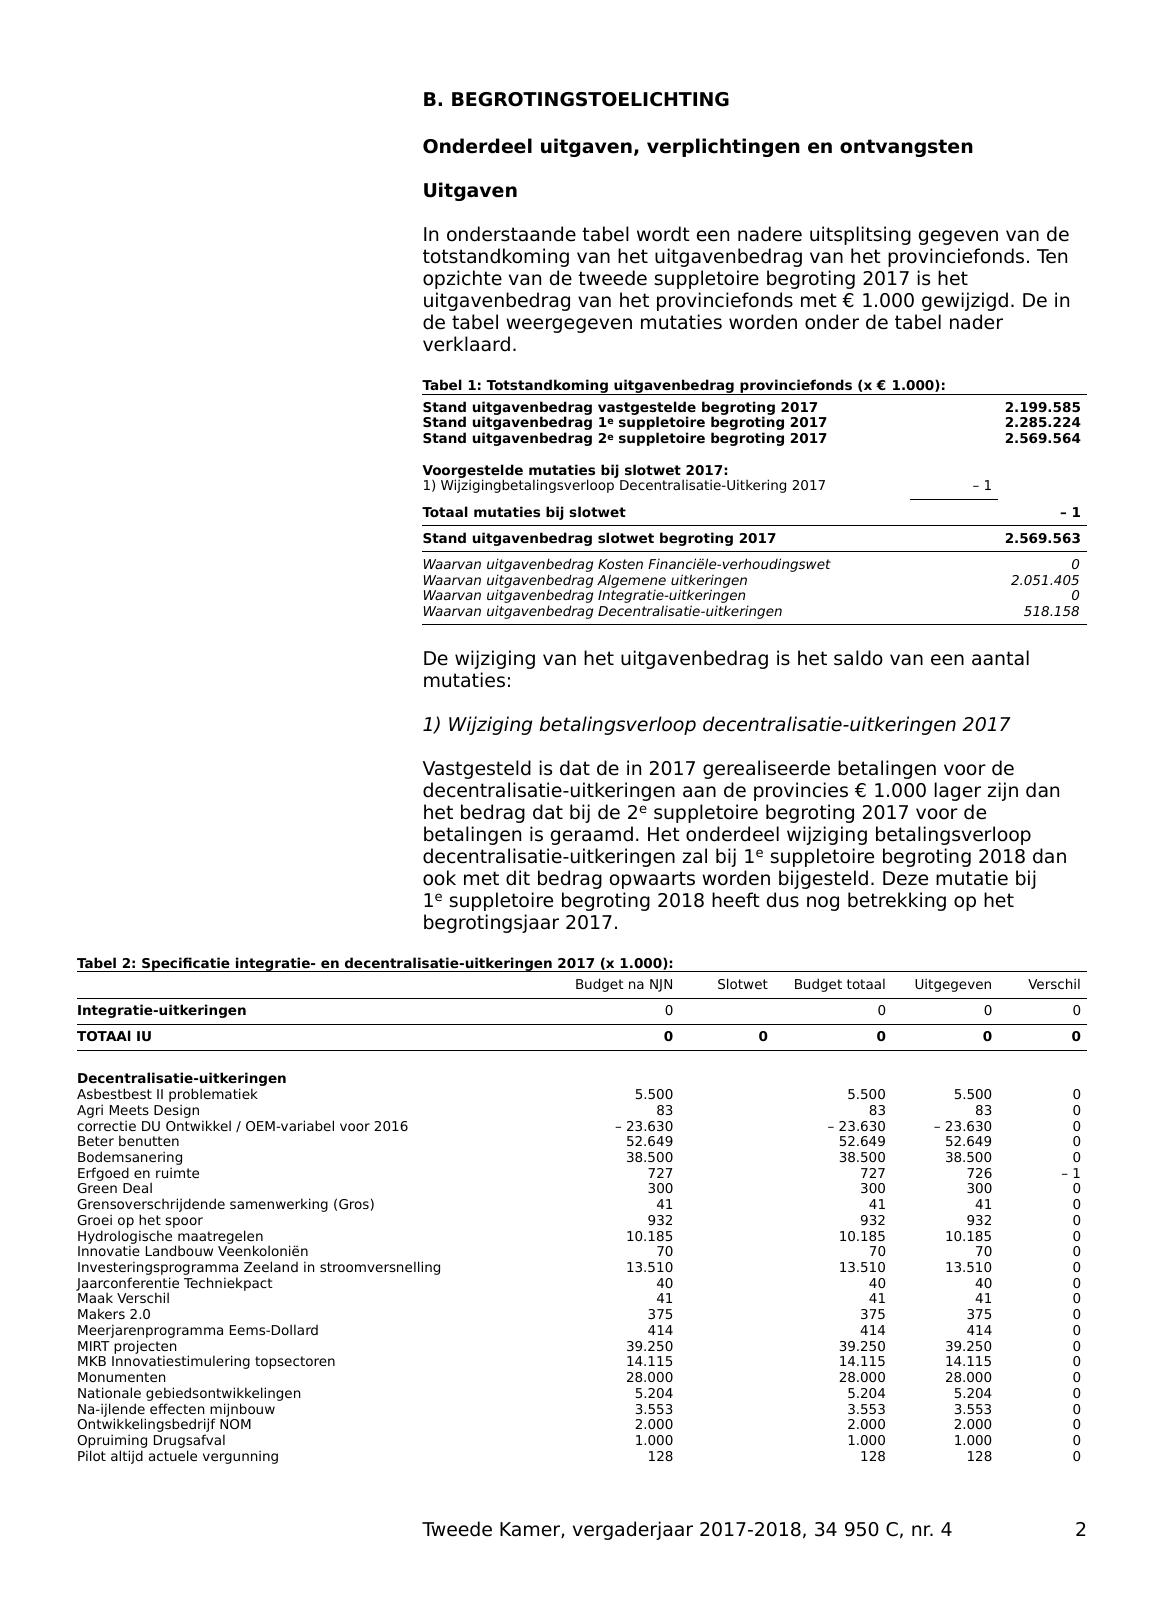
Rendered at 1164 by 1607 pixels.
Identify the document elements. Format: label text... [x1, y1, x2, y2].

table_cell 0 [998, 1087, 1087, 1103]
table_cell 14.115 [543, 1354, 679, 1370]
table_cell Hydrologische maatregelen [77, 1229, 543, 1244]
table_cell 128 [892, 1449, 998, 1464]
table_cell [679, 1401, 773, 1417]
table_cell 3.553 [774, 1401, 892, 1417]
table_cell Budget na NJN [543, 972, 679, 997]
table_cell 0 [998, 1354, 1087, 1370]
table_cell [679, 1276, 773, 1291]
table_cell [679, 1386, 773, 1401]
table_cell [679, 1229, 773, 1244]
table_cell – 1 [998, 1166, 1087, 1181]
table_cell 2.000 [774, 1417, 892, 1433]
table_cell 2.199.585 [998, 395, 1087, 415]
table_cell 2.051.405 [998, 573, 1087, 588]
table_cell [679, 1071, 773, 1087]
table_cell 38.500 [543, 1150, 679, 1166]
table_cell [679, 1150, 773, 1166]
table_cell 0 [892, 1025, 998, 1050]
table_cell 0 [774, 1025, 892, 1050]
table_cell 70 [543, 1244, 679, 1260]
table_cell [892, 1071, 998, 1087]
subtitle 1) Wijziging betalingsverloop decentralisatie-uitkeringen 2017 [422, 714, 1087, 736]
table_cell [679, 1323, 773, 1338]
table_cell Verschil [998, 972, 1087, 997]
table_cell 0 [998, 1433, 1087, 1449]
table_cell Stand uitgavenbedrag 2e suppletoire begroting 2017 [422, 431, 909, 447]
subtitle Uitgaven [422, 180, 1087, 202]
table_cell [77, 1051, 543, 1071]
subtitle Onderdeel uitgaven, verplichtingen en ontvangsten [422, 136, 1087, 158]
table_cell 52.649 [543, 1134, 679, 1150]
table_cell [679, 1307, 773, 1323]
table_cell [774, 1051, 892, 1071]
table_header Tabel 1: Totstandkoming uitgavenbedrag provinciefonds (x € 1.000): [422, 378, 1087, 394]
table_cell 0 [998, 1291, 1087, 1307]
table_cell 0 [998, 1025, 1087, 1050]
table_cell Decentralisatie-uitkeringen [77, 1071, 543, 1087]
table_cell Stand uitgavenbedrag 1e suppletoire begroting 2017 [422, 415, 909, 431]
table_cell [910, 552, 998, 572]
table_cell [543, 1071, 679, 1087]
table_cell 932 [543, 1213, 679, 1228]
table_cell Grensoverschrijdende samenwerking (Gros) [77, 1197, 543, 1213]
table_cell Jaarconferentie Techniekpact [77, 1276, 543, 1291]
table_cell 28.000 [774, 1370, 892, 1386]
table_cell 0 [998, 999, 1087, 1023]
table_cell 128 [774, 1449, 892, 1464]
table_cell [910, 447, 998, 462]
table_cell [910, 395, 998, 415]
table_cell Na-ijlende effecten mijnbouw [77, 1401, 543, 1417]
table_cell 2.569.564 [998, 431, 1087, 447]
table_cell 2.000 [892, 1417, 998, 1433]
table_cell 70 [892, 1244, 998, 1260]
table_cell Nationale gebiedsontwikkelingen [77, 1386, 543, 1401]
table_cell 0 [998, 1449, 1087, 1464]
table_cell 414 [774, 1323, 892, 1338]
table_cell [998, 1071, 1087, 1087]
table_cell 0 [998, 1339, 1087, 1354]
table_cell [679, 1244, 773, 1260]
table_cell Opruiming Drugsafval [77, 1433, 543, 1449]
table_cell 83 [892, 1103, 998, 1118]
table_cell [679, 1433, 773, 1449]
table_cell 0 [998, 588, 1087, 604]
table_cell Uitgegeven [892, 972, 998, 997]
table_cell 5.500 [892, 1087, 998, 1103]
table_cell 0 [998, 1417, 1087, 1433]
table_cell 70 [774, 1244, 892, 1260]
table_cell 0 [998, 1386, 1087, 1401]
table_cell [910, 500, 998, 525]
table_cell [679, 1181, 773, 1197]
table_cell 5.500 [543, 1087, 679, 1103]
table_cell 300 [774, 1181, 892, 1197]
table_cell 5.204 [892, 1386, 998, 1401]
table_cell 41 [774, 1197, 892, 1213]
table_cell 2.285.224 [998, 415, 1087, 431]
table_cell Bodemsanering [77, 1150, 543, 1166]
table_cell [679, 1051, 773, 1071]
table_cell – 23.630 [774, 1118, 892, 1134]
table_cell Groei op het spoor [77, 1213, 543, 1228]
table_cell [998, 463, 1087, 478]
table_cell 41 [774, 1291, 892, 1307]
table_cell 727 [543, 1166, 679, 1181]
table_cell 39.250 [543, 1339, 679, 1354]
table_cell 727 [774, 1166, 892, 1181]
table_cell [543, 1051, 679, 1071]
table_cell 726 [892, 1166, 998, 1181]
table_cell 40 [892, 1276, 998, 1291]
table_cell 41 [543, 1291, 679, 1307]
table_cell Budget totaal [774, 972, 892, 997]
table_cell 52.649 [892, 1134, 998, 1150]
table_cell 40 [774, 1276, 892, 1291]
table_cell Stand uitgavenbedrag vastgestelde begroting 2017 [422, 395, 909, 415]
table_cell 39.250 [892, 1339, 998, 1354]
table_cell 0 [998, 1103, 1087, 1118]
table_header Tabel 2: Specificatie integratie- en decentralisatie-uitkeringen 2017 (x 1.000): [77, 956, 1087, 971]
table_cell 0 [998, 1244, 1087, 1260]
table_cell [998, 1051, 1087, 1071]
table_cell Ontwikkelingsbedrijf NOM [77, 1417, 543, 1433]
subtitle B. BEGROTINGSTOELICHTING [422, 89, 1087, 111]
table_cell 932 [892, 1213, 998, 1228]
table_cell 83 [543, 1103, 679, 1118]
table_cell 0 [543, 1025, 679, 1050]
table_cell TOTAAl IU [77, 1025, 543, 1050]
table_cell 932 [774, 1213, 892, 1228]
table_cell 0 [892, 999, 998, 1023]
table_cell 39.250 [774, 1339, 892, 1354]
table_cell 41 [543, 1197, 679, 1213]
table_cell Stand uitgavenbedrag slotwet begroting 2017 [422, 526, 909, 551]
table_cell [679, 1087, 773, 1103]
table_cell Asbestbest II problematiek [77, 1087, 543, 1103]
table_cell [910, 588, 998, 604]
table_cell [679, 1449, 773, 1464]
table_cell Green Deal [77, 1181, 543, 1197]
table_cell 0 [543, 999, 679, 1023]
table_cell – 1 [998, 499, 1087, 525]
text Vastgesteld is dat de in 2017 gerealiseerde betalingen voor de decentralisatie-uitkeringen aan de provincies € 1.000 lager zijn dan het bedrag dat bij de 2e suppletoire begroting 2017 voor de betalingen is geraamd. Het onderdeel wijziging betalingsverloop decentralisatie-uitkeringen zal bij 1e suppletoire begroting 2018 dan ook met dit bedrag opwaarts worden bijgesteld. Deze mutatie bij 1e suppletoire begroting 2018 heeft dus nog betrekking op het begrotingsjaar 2017. [422, 758, 1087, 934]
table_cell 2.569.563 [998, 526, 1087, 551]
table_cell Beter benutten [77, 1134, 543, 1150]
table_cell 2.000 [543, 1417, 679, 1433]
table_cell 1.000 [892, 1433, 998, 1449]
table_cell Monumenten [77, 1370, 543, 1386]
table_cell 10.185 [774, 1229, 892, 1244]
table_cell correctie DU Ontwikkel / OEM-variabel voor 2016 [77, 1118, 543, 1134]
table_cell Waarvan uitgavenbedrag Integratie-uitkeringen [422, 588, 909, 604]
table_cell [679, 999, 773, 1023]
table_cell 0 [998, 1307, 1087, 1323]
table_cell 0 [998, 1323, 1087, 1338]
table_cell [679, 1339, 773, 1354]
table_cell 13.510 [774, 1260, 892, 1276]
table_cell [679, 1166, 773, 1181]
table_cell 128 [543, 1449, 679, 1464]
table_cell 5.204 [774, 1386, 892, 1401]
table_cell 3.553 [892, 1401, 998, 1417]
table_cell [892, 1051, 998, 1071]
table_cell MKB Innovatiestimulering topsectoren [77, 1354, 543, 1370]
table_cell [998, 447, 1087, 462]
table_cell 0 [998, 1370, 1087, 1386]
table_cell [910, 431, 998, 447]
table_cell [77, 972, 543, 997]
table_cell 0 [679, 1025, 773, 1050]
table_cell 41 [892, 1197, 998, 1213]
table_cell 0 [998, 1260, 1087, 1276]
table_cell 1) Wijzigingbetalingsverloop Decentralisatie-Uitkering 2017 [422, 478, 909, 499]
table_cell 414 [543, 1323, 679, 1338]
table_cell 414 [892, 1323, 998, 1338]
table_cell Voorgestelde mutaties bij slotwet 2017: [422, 463, 909, 478]
table_cell Makers 2.0 [77, 1307, 543, 1323]
table_cell Waarvan uitgavenbedrag Kosten Financiële-verhoudingswet [422, 552, 909, 572]
table_cell 300 [892, 1181, 998, 1197]
table_cell 1.000 [543, 1433, 679, 1449]
table_cell Agri Meets Design [77, 1103, 543, 1118]
table_cell Waarvan uitgavenbedrag Algemene uitkeringen [422, 573, 909, 588]
table_cell 0 [998, 1134, 1087, 1150]
table_cell 300 [543, 1181, 679, 1197]
table_cell Waarvan uitgavenbedrag Decentralisatie-uitkeringen [422, 604, 909, 624]
table_cell [679, 1370, 773, 1386]
table_cell [679, 1417, 773, 1433]
table_cell 0 [998, 1181, 1087, 1197]
table_cell 518.158 [998, 604, 1087, 624]
table_cell 38.500 [892, 1150, 998, 1166]
table_cell 10.185 [892, 1229, 998, 1244]
table_cell 375 [543, 1307, 679, 1323]
table_cell [679, 1134, 773, 1150]
table_cell 0 [998, 1213, 1087, 1228]
table_cell – 1 [910, 478, 998, 499]
table_cell Integratie-uitkeringen [77, 999, 543, 1023]
table_cell 375 [774, 1307, 892, 1323]
table_cell 0 [998, 552, 1087, 572]
table_cell 0 [998, 1150, 1087, 1166]
text In onderstaande tabel wordt een nadere uitsplitsing gegeven van de totstandkoming van het uitgavenbedrag van het provinciefonds. Ten opzichte van de tweede suppletoire begroting 2017 is het uitgavenbedrag van het provinciefonds met € 1.000 gewijzigd. De in de tabel weergegeven mutaties worden onder de tabel nader verklaard. [422, 224, 1087, 356]
table_cell [679, 1213, 773, 1228]
text De wijziging van het uitgavenbedrag is het saldo van een aantal mutaties: [422, 647, 1087, 691]
table_cell [910, 526, 998, 551]
table_cell Slotwet [679, 972, 773, 997]
table_cell Investeringsprogramma Zeeland in stroomversnelling [77, 1260, 543, 1276]
table_cell 10.185 [543, 1229, 679, 1244]
table_cell MIRT projecten [77, 1339, 543, 1354]
table_cell 28.000 [543, 1370, 679, 1386]
table_cell 0 [998, 1276, 1087, 1291]
table_cell [679, 1260, 773, 1276]
table_cell 3.553 [543, 1401, 679, 1417]
table_cell [679, 1197, 773, 1213]
table_cell 5.500 [774, 1087, 892, 1103]
table_cell 0 [774, 999, 892, 1023]
table_cell Totaal mutaties bij slotwet [422, 499, 909, 525]
table_cell 375 [892, 1307, 998, 1323]
table_cell 14.115 [774, 1354, 892, 1370]
table_cell [998, 478, 1087, 499]
table_cell [910, 573, 998, 588]
table_cell – 23.630 [543, 1118, 679, 1134]
table_cell [774, 1071, 892, 1087]
table_cell 0 [998, 1229, 1087, 1244]
table_cell [910, 604, 998, 624]
table_cell 0 [998, 1197, 1087, 1213]
table_cell 38.500 [774, 1150, 892, 1166]
table_cell 0 [998, 1401, 1087, 1417]
table_cell 41 [892, 1291, 998, 1307]
table_cell 28.000 [892, 1370, 998, 1386]
table_cell Innovatie Landbouw Veenkoloniën [77, 1244, 543, 1260]
table_cell Maak Verschil [77, 1291, 543, 1307]
table_cell Erfgoed en ruimte [77, 1166, 543, 1181]
table_cell 40 [543, 1276, 679, 1291]
table_cell [679, 1291, 773, 1307]
table_cell 0 [998, 1118, 1087, 1134]
table_cell 52.649 [774, 1134, 892, 1150]
table_cell [910, 463, 998, 478]
table_cell – 23.630 [892, 1118, 998, 1134]
table_cell 13.510 [543, 1260, 679, 1276]
table_cell [679, 1118, 773, 1134]
table_cell 83 [774, 1103, 892, 1118]
table_cell 1.000 [774, 1433, 892, 1449]
table_cell 13.510 [892, 1260, 998, 1276]
table_cell Meerjarenprogramma Eems-Dollard [77, 1323, 543, 1338]
table_cell 14.115 [892, 1354, 998, 1370]
table_cell Pilot altijd actuele vergunning [77, 1449, 543, 1464]
table_cell [422, 447, 909, 462]
table_cell [679, 1103, 773, 1118]
table_cell [910, 415, 998, 431]
table_cell [679, 1354, 773, 1370]
table_cell 5.204 [543, 1386, 679, 1401]
